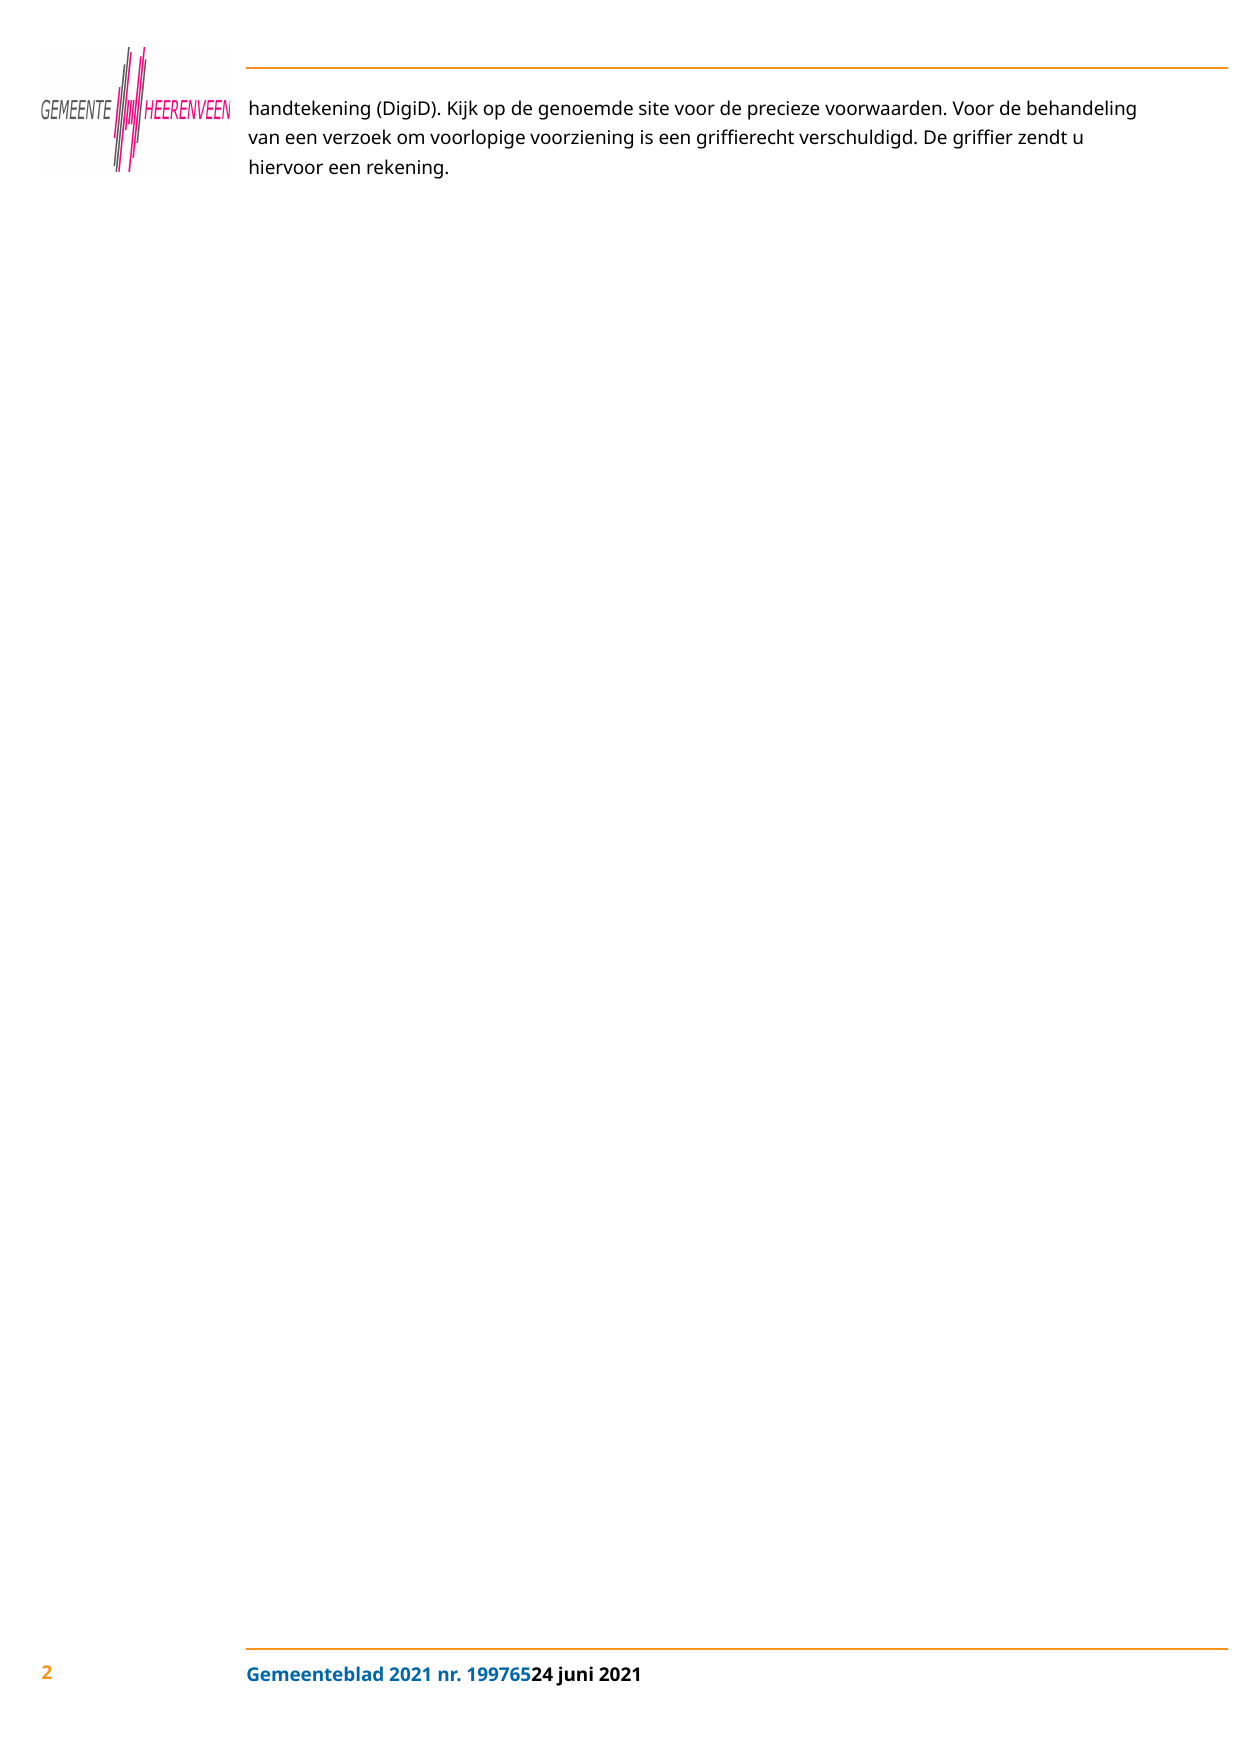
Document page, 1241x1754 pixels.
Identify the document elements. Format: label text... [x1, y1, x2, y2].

text handtekening (DigiD). Kijk op de genoemde site voor de precieze voorwaarden. Voor de behandeling van een verzoek om voorlopige voorziening is een griffierecht verschuldigd. De griffier zendt u hiervoor een rekening. [248, 95, 1152, 180]
picture [41, 47, 231, 172]
